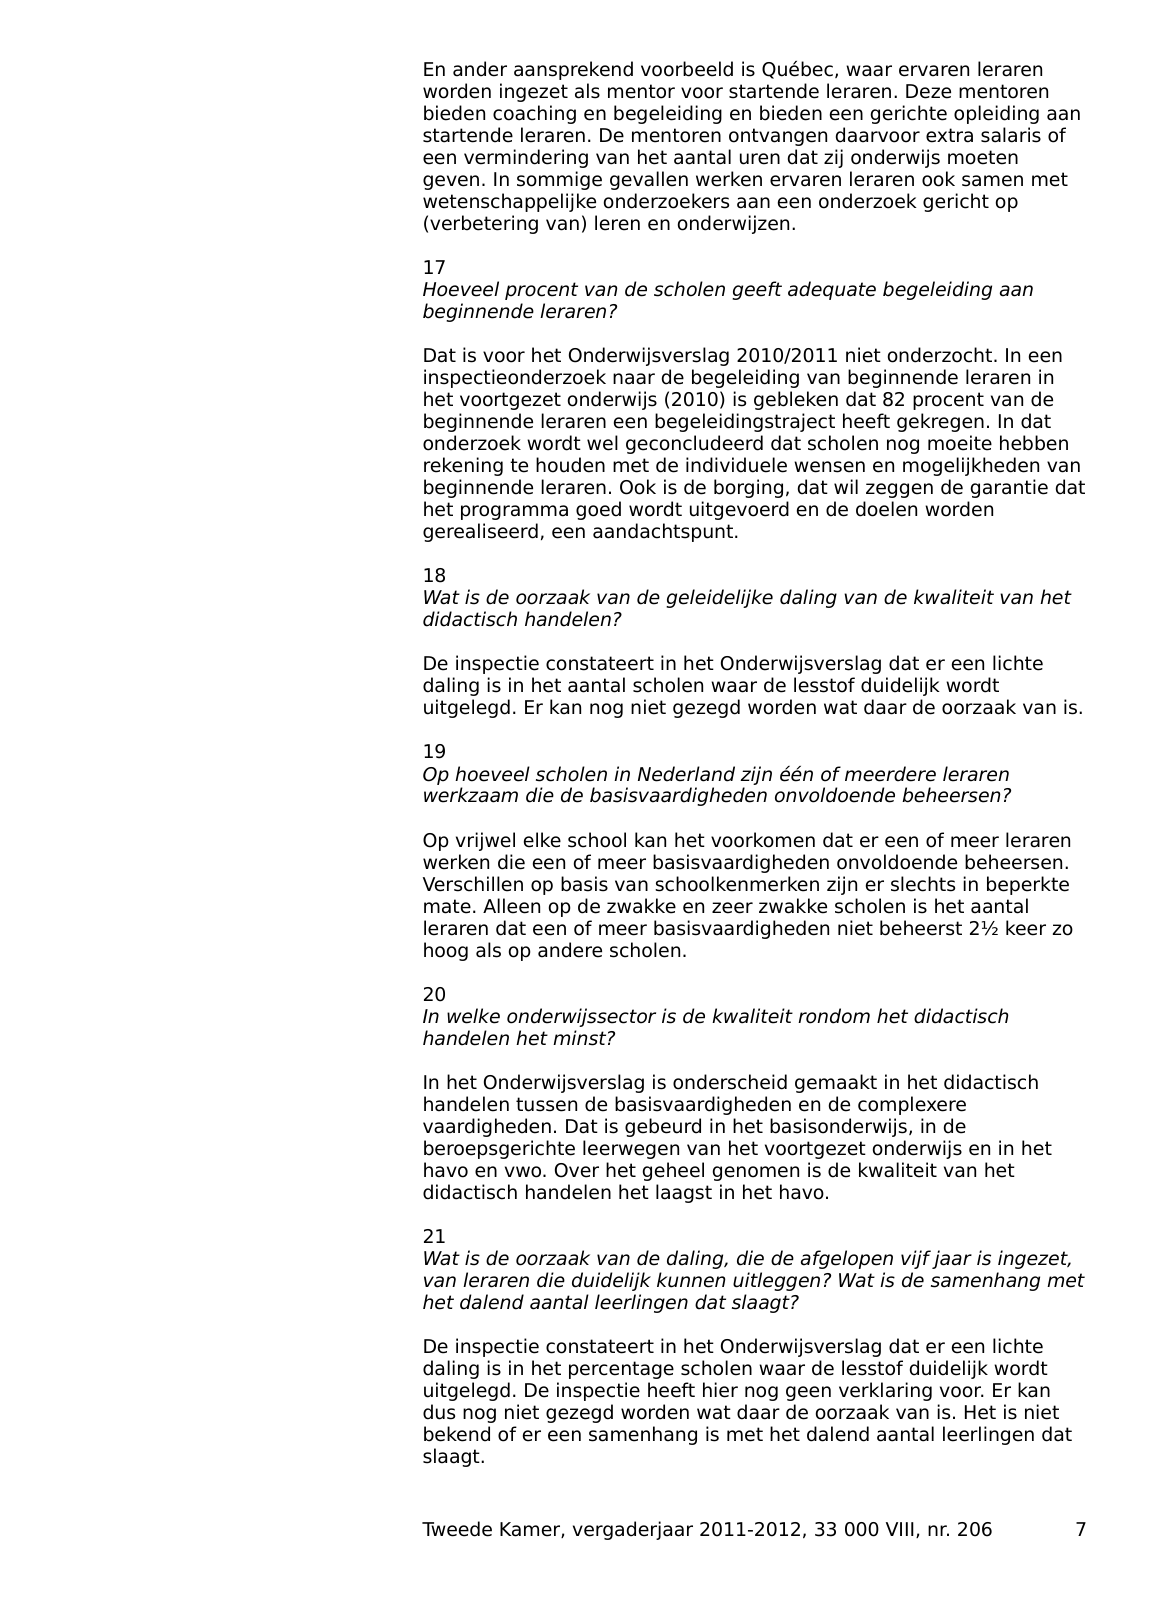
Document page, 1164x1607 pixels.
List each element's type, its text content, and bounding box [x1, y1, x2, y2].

text En ander aansprekend voorbeeld is Québec, waar ervaren leraren worden ingezet als mentor voor startende leraren. Deze mentoren bieden coaching en begeleiding en bieden een gerichte opleiding aan startende leraren. De mentoren ontvangen daarvoor extra salaris of een vermindering van het aantal uren dat zij onderwijs moeten geven. In sommige gevallen werken ervaren leraren ook samen met wetenschappelijke onderzoekers aan een onderzoek gericht op (verbetering van) leren en onderwijzen. [422, 59, 1087, 235]
text Wat is de oorzaak van de daling, die de afgelopen vijf jaar is ingezet, van leraren die duidelijk kunnen uitleggen? Wat is de samenhang met het dalend aantal leerlingen dat slaagt? [422, 1248, 1087, 1314]
text In het Onderwijsverslag is onderscheid gemaakt in het didactisch handelen tussen de basisvaardigheden en de complexere vaardigheden. Dat is gebeurd in het basisonderwijs, in de beroepsgerichte leerwegen van het voortgezet onderwijs en in het havo en vwo. Over het geheel genomen is de kwaliteit van het didactisch handelen het laagst in het havo. [422, 1072, 1087, 1204]
text De inspectie constateert in het Onderwijsverslag dat er een lichte daling is in het percentage scholen waar de lesstof duidelijk wordt uitgelegd. De inspectie heeft hier nog geen verklaring voor. Er kan dus nog niet gezegd worden wat daar de oorzaak van is. Het is niet bekend of er een samenhang is met het dalend aantal leerlingen dat slaagt. [422, 1336, 1087, 1468]
text Dat is voor het Onderwijsverslag 2010/2011 niet onderzocht. In een inspectieonderzoek naar de begeleiding van beginnende leraren in het voortgezet onderwijs (2010) is gebleken dat 82 procent van de beginnende leraren een begeleidingstraject heeft gekregen. In dat onderzoek wordt wel geconcludeerd dat scholen nog moeite hebben rekening te houden met de individuele wensen en mogelijkheden van beginnende leraren. Ook is de borging, dat wil zeggen de garantie dat het programma goed wordt uitgevoerd en de doelen worden gerealiseerd, een aandachtspunt. [422, 345, 1087, 543]
text Op vrijwel elke school kan het voorkomen dat er een of meer leraren werken die een of meer basisvaardigheden onvoldoende beheersen. Verschillen op basis van schoolkenmerken zijn er slechts in beperkte mate. Alleen op de zwakke en zeer zwakke scholen is het aantal leraren dat een of meer basisvaardigheden niet beheerst 2½ keer zo hoog als op andere scholen. [422, 829, 1087, 961]
text 20 [422, 984, 1087, 1006]
text De inspectie constateert in het Onderwijsverslag dat er een lichte daling is in het aantal scholen waar de lesstof duidelijk wordt uitgelegd. Er kan nog niet gezegd worden wat daar de oorzaak van is. [422, 653, 1087, 719]
text In welke onderwijssector is de kwaliteit rondom het didactisch handelen het minst? [422, 1006, 1087, 1049]
text 19 [422, 741, 1087, 763]
text Op hoeveel scholen in Nederland zijn één of meerdere leraren werkzaam die de basisvaardigheden onvoldoende beheersen? [422, 763, 1087, 807]
text 21 [422, 1226, 1087, 1248]
text Wat is de oorzaak van de geleidelijke daling van de kwaliteit van het didactisch handelen? [422, 587, 1087, 631]
text 17 [422, 257, 1087, 279]
text Hoeveel procent van de scholen geeft adequate begeleiding aan beginnende leraren? [422, 279, 1087, 323]
text 18 [422, 565, 1087, 587]
